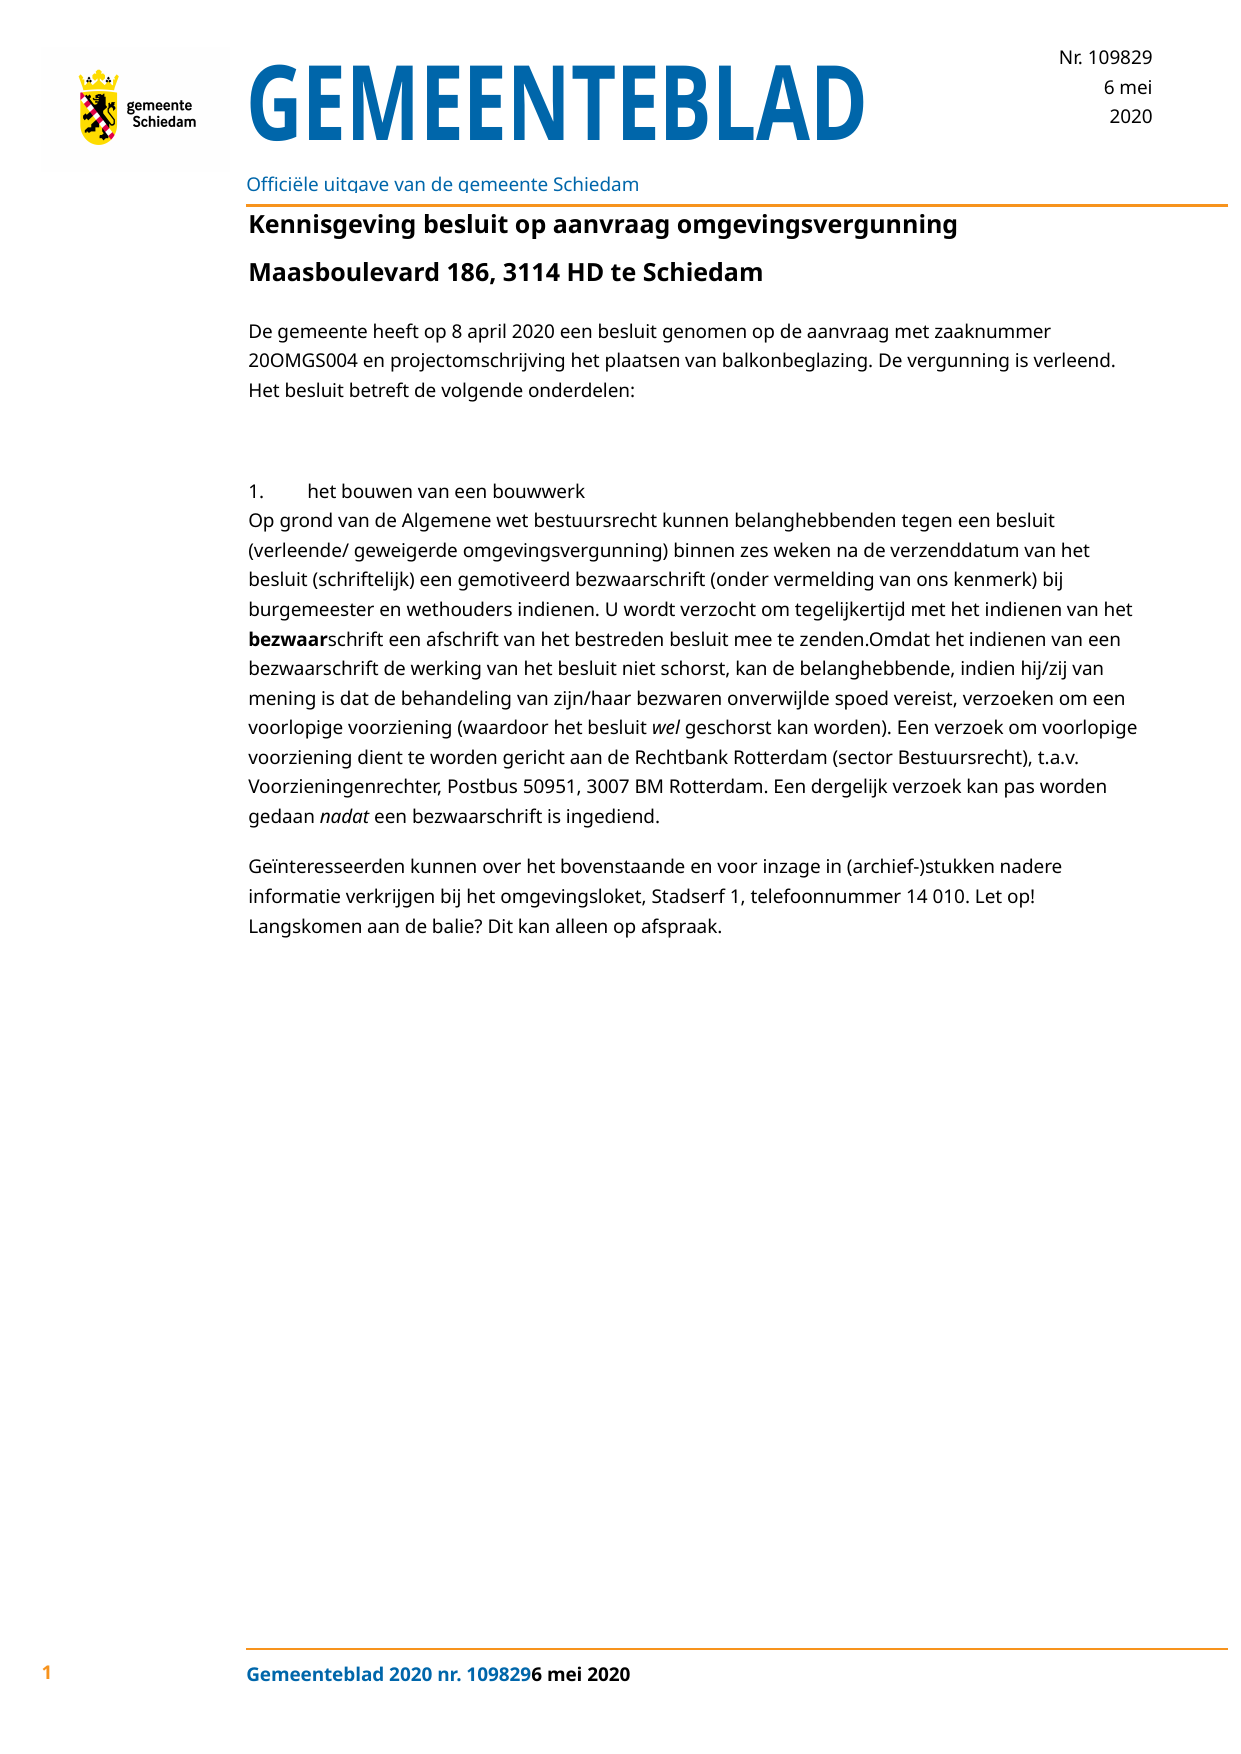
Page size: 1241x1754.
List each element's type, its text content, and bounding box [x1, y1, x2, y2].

text Kennisgeving besluit op aanvraag omgevingsvergunning Maasboulevard 186, 3114 HD te Schiedam [248, 207, 1152, 288]
text Op grond van de Algemene wet bestuursrecht kunnen belanghebbenden tegen een besluit (verleende/ geweigerde omgevingsvergunning) binnen zes weken na de verzenddatum van het besluit (schriftelijk) een gemotiveerd bezwaarschrift (onder vermelding van ons kenmerk) bij burgemeester en wethouders indienen. U wordt verzocht om tegelijkertijd met het indienen van het bezwaarschrift een afschrift van het bestreden besluit mee te zenden.Omdat het indienen van een bezwaarschrift de werking van het besluit niet schorst, kan de belanghebbende, indien hij/zij van mening is dat de behandeling van zijn/haar bezwaren onverwijlde spoed vereist, verzoeken om een voorlopige voorziening (waardoor het besluit wel geschorst kan worden). Een verzoek om voorlopige voorziening dient te worden gericht aan de Rechtbank Rotterdam (sector Bestuursrecht), t.a.v. Voorzieningenrechter, Postbus 50951, 3007 BM Rotterdam. Een dergelijk verzoek kan pas worden gedaan nadat een bezwaarschrift is ingediend. [248, 507, 1152, 829]
text De gemeente heeft op 8 april 2020 een besluit genomen op de aanvraag met zaaknummer 20OMGS004 en projectomschrijving het plaatsen van balkonbeglazing. De vergunning is verleend. Het besluit betreft de volgende onderdelen: [248, 318, 1152, 403]
text Geïnteresseerden kunnen over het bovenstaande en voor inzage in (archief-)stukken nadere informatie verkrijgen bij het omgevingsloket, Stadserf 1, telefoonnummer 14 010. Let op! Langskomen aan de balie? Dit kan alleen op afspraak. [248, 854, 1152, 939]
picture [41, 47, 231, 172]
list het bouwen van een bouwwerk [248, 478, 1152, 504]
